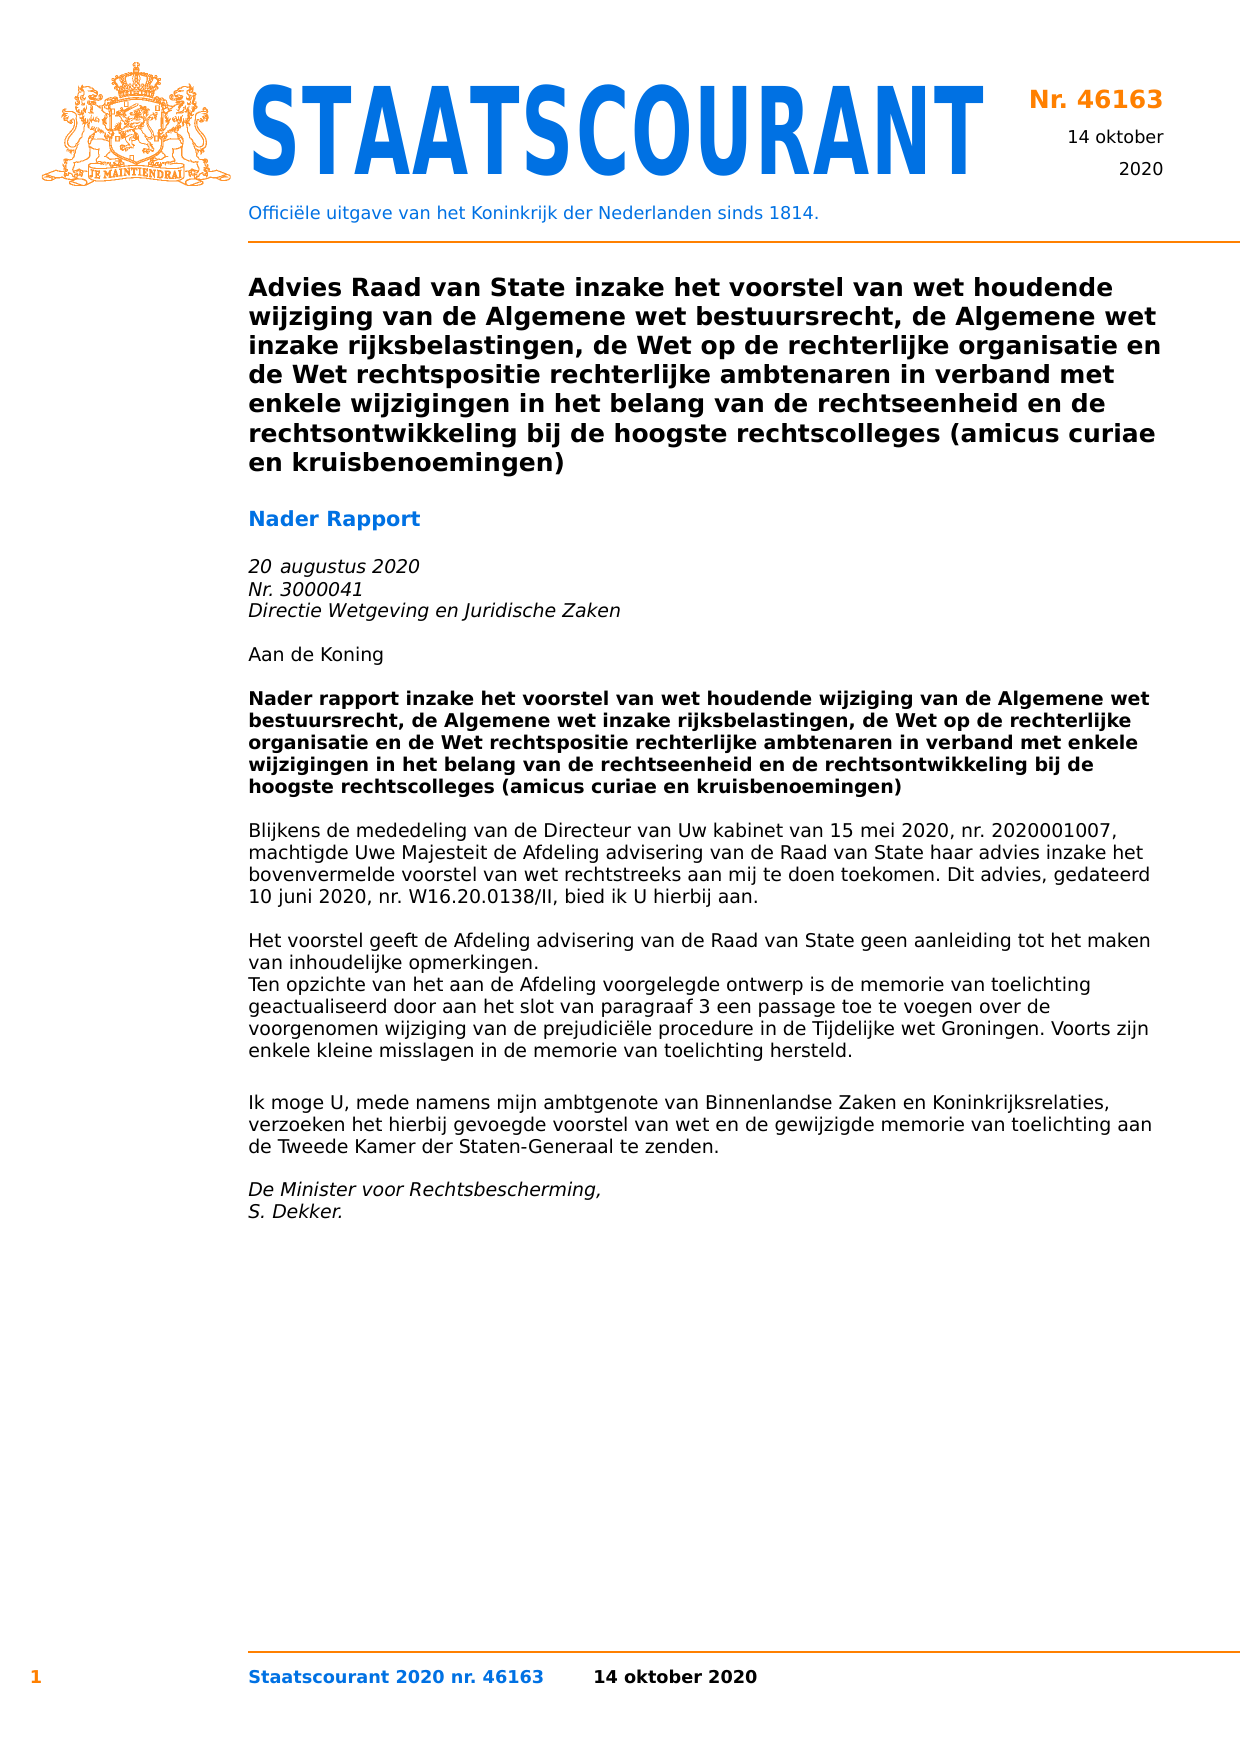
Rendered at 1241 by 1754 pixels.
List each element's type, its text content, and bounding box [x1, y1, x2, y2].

text Nader rapport inzake het voorstel van wet houdende wijziging van de Algemene wet bestuursrecht, de Algemene wet inzake rijksbelastingen, de Wet op de rechterlijke organisatie en de Wet rechtspositie rechterlijke ambtenaren in verband met enkele wijzigingen in het belang van de rechtseenheid en de rechtsontwikkeling bij de hoogste rechtscolleges (amicus curiae en kruisbenoemingen) [248, 688, 1163, 798]
table_header STAATSCOURANT [248, 62, 998, 203]
text Ten opzichte van het aan de Afdeling voorgelegde ontwerp is de memorie van toelichting geactualiseerd door aan het slot van paragraaf 3 een passage toe te voegen over de voorgenomen wijziging van de prejudiciële procedure in de Tijdelijke wet Groningen. Voorts zijn enkele kleine misslagen in de memorie van toelichting hersteld. [248, 974, 1163, 1062]
text Het voorstel geeft de Afdeling advisering van de Raad van State geen aanleiding tot het maken van inhoudelijke opmerkingen. [248, 930, 1163, 974]
subtitle Advies Raad van State inzake het voorstel van wet houdende wijziging van de Algemene wet bestuursrecht, de Algemene wet inzake rijksbelastingen, de Wet op de rechterlijke organisatie en de Wet rechtspositie rechterlijke ambtenaren in verband met enkele wijzigingen in het belang van de rechtseenheid en de rechtsontwikkeling bij de hoogste rechtscolleges (amicus curiae en kruisbenoemingen) [248, 273, 1163, 477]
text 20 augustus 2020 [248, 556, 1163, 578]
text Directie Wetgeving en Juridische Zaken [248, 600, 1163, 622]
text De Minister voor Rechtsbescherming, S. Dekker. [248, 1179, 1163, 1223]
text Blijkens de mededeling van de Directeur van Uw kabinet van 15 mei 2020, nr. 2020001007, machtigde Uwe Majesteit de Afdeling advisering van de Raad van State haar advies inzake het bovenvermelde voorstel van wet rechtstreeks aan mij te doen toekomen. Dit advies, gedateerd 10 juni 2020, nr. W16.20.0138/II, bied ik U hierbij aan. [248, 820, 1163, 908]
text Nr. 3000041 [248, 578, 1163, 600]
subtitle Nader Rapport [248, 507, 1163, 531]
text Aan de Koning [248, 644, 1163, 666]
table_header [25, 62, 248, 241]
table_header Nr. 46163 [998, 62, 1240, 121]
text Ik moge U, mede namens mijn ambtgenote van Binnenlandse Zaken en Koninkrijksrelaties, verzoeken het hierbij gevoegde voorstel van wet en de gewijzigde memorie van toelichting aan de Tweede Kamer der Staten-Generaal te zenden. [248, 1092, 1163, 1157]
table_cell Officiële uitgave van het Koninkrijk der Nederlanden sinds 1814. [248, 203, 1240, 241]
table_cell 14 oktober [998, 121, 1240, 153]
picture [41, 62, 231, 186]
table_cell 2020 [998, 153, 1240, 203]
